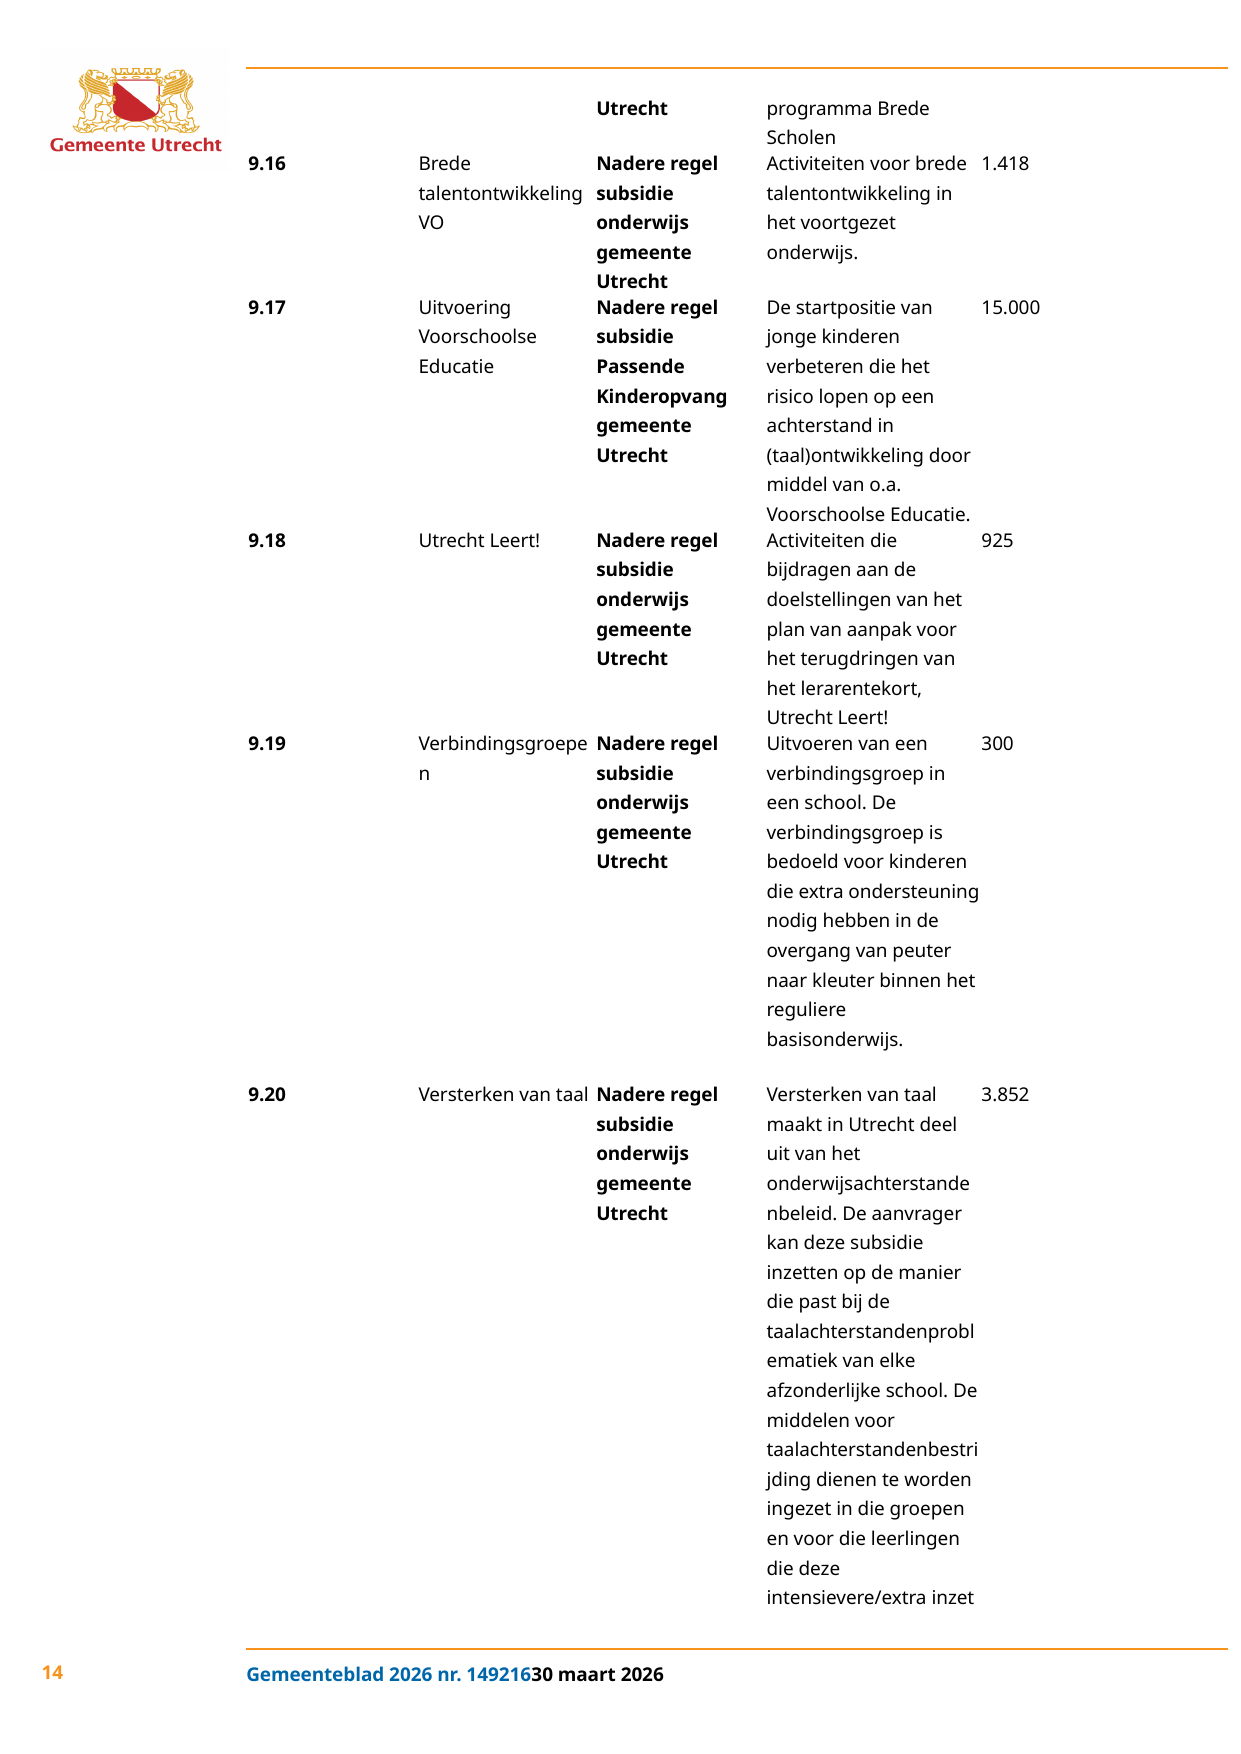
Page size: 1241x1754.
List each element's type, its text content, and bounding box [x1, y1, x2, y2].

picture [41, 47, 231, 172]
table_cell Nadere regel subsidie onderwijs gemeente Utrecht [596, 527, 766, 730]
table_cell 300 [981, 730, 1152, 1081]
table_cell Verbindingsgroepen [418, 730, 596, 1081]
table_cell Versterken van taal maakt in Utrecht deel uit van het onderwijsachterstandenbeleid. De aanvrager kan deze subsidie inzetten op de manier die past bij de taalachterstandenproblematiek van elke afzonderlijke school. De middelen voor taalachterstandenbestrijding dienen te worden ingezet in die groepen en voor die leerlingen die deze intensievere/extra inzet [766, 1081, 981, 1610]
table_cell 925 [981, 527, 1152, 730]
table_cell Uitvoeren van een verbindingsgroep in een school. De verbindingsgroep is bedoeld voor kinderen die extra ondersteuning nodig hebben in de overgang van peuter naar kleuter binnen het reguliere basisonderwijs. [766, 730, 981, 1081]
table_cell [981, 95, 1152, 150]
table_cell 15.000 [981, 294, 1152, 527]
table_cell Versterken van taal [418, 1081, 596, 1610]
table_cell programma Brede Scholen [766, 95, 981, 150]
table_cell De startpositie van jonge kinderen verbeteren die het risico lopen op een achterstand in (taal)ontwikkeling door middel van o.a. Voorschoolse Educatie. [766, 294, 981, 527]
table_cell 9.19 [248, 730, 418, 1081]
table_cell 9.18 [248, 527, 418, 730]
table_cell 9.16 [248, 150, 418, 294]
table_cell [248, 95, 418, 150]
table_cell Nadere regel subsidie onderwijs gemeente Utrecht [596, 150, 766, 294]
table_cell 9.20 [248, 1081, 418, 1610]
table_cell Activiteiten voor brede talentontwikkeling in het voortgezet onderwijs. [766, 150, 981, 294]
table_cell Activiteiten die bijdragen aan de doelstellingen van het plan van aanpak voor het terugdringen van het lerarentekort, Utrecht Leert! [766, 527, 981, 730]
table_cell Utrecht [596, 95, 766, 150]
table_cell Nadere regel subsidie onderwijs gemeente Utrecht [596, 730, 766, 1081]
table_cell [418, 95, 596, 150]
table_cell Nadere regel subsidie onderwijs gemeente Utrecht [596, 1081, 766, 1610]
table_cell Brede talentontwikkeling VO [418, 150, 596, 294]
table_cell 1.418 [981, 150, 1152, 294]
table_cell 9.17 [248, 294, 418, 527]
table_cell 3.852 [981, 1081, 1152, 1610]
table_cell Uitvoering Voorschoolse Educatie [418, 294, 596, 527]
table_cell Utrecht Leert! [418, 527, 596, 730]
table_cell Nadere regel subsidie Passende Kinderopvang gemeente Utrecht [596, 294, 766, 527]
